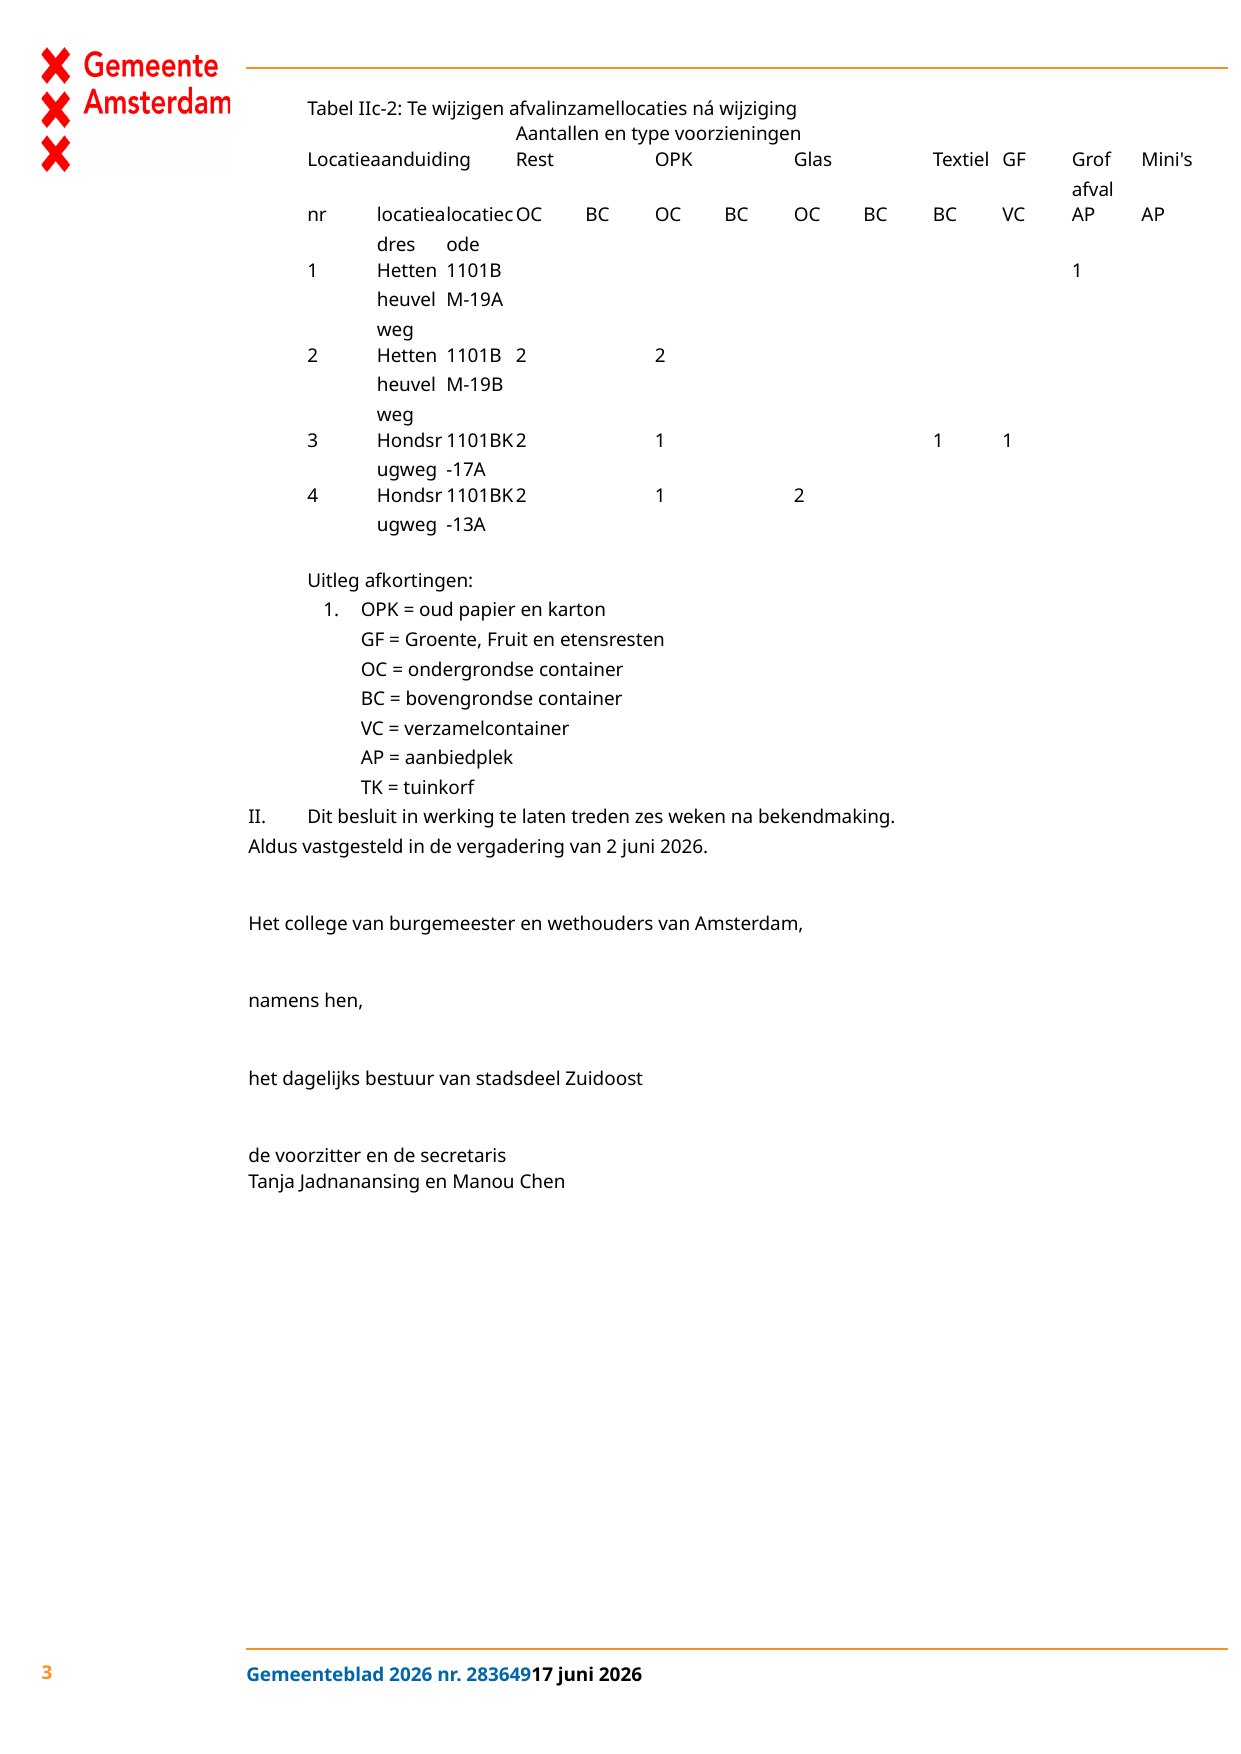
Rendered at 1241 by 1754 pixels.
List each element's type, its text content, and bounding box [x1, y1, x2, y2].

table_cell Grof afval [1072, 146, 1141, 202]
table_cell [794, 342, 863, 427]
table_cell Hettenheuvelweg [377, 342, 446, 427]
table_cell BC [585, 202, 654, 257]
table_cell [794, 427, 863, 482]
table_cell 1 [307, 257, 377, 342]
table_cell [724, 342, 794, 427]
table_cell locatieadres [377, 202, 446, 257]
list BC = bovengrondse container [323, 685, 1152, 711]
table_cell 2 [516, 342, 585, 427]
text Tanja Jadnanansing en Manou Chen [248, 1168, 1152, 1193]
table_cell [933, 257, 1002, 342]
table_cell 2 [516, 482, 585, 537]
table_cell Glas [794, 146, 933, 202]
list VC = verzamelcontainer [323, 715, 1152, 741]
table_cell AP [1141, 202, 1211, 257]
table_cell [1002, 482, 1072, 537]
list Uitleg afkortingen: [248, 567, 1152, 593]
list GF = Groente, Fruit en etensresten [323, 626, 1152, 652]
table_cell OC [794, 202, 863, 257]
table_cell [1141, 427, 1211, 482]
table_cell Rest [516, 146, 654, 202]
list AP = aanbiedplek [323, 744, 1152, 770]
table_cell BC [724, 202, 794, 257]
text de voorzitter en de secretaris [248, 1142, 1152, 1168]
table_cell AP [1072, 202, 1141, 257]
text Het college van burgemeester en wethouders van Amsterdam, [248, 911, 1152, 936]
list OC = ondergrondse container [323, 656, 1152, 682]
table_cell [863, 257, 933, 342]
table_cell Textiel [933, 146, 1002, 202]
table_cell [1141, 342, 1211, 427]
text namens hen, [248, 988, 1152, 1013]
table_cell [585, 257, 654, 342]
table_cell [585, 427, 654, 482]
table_cell Hettenheuvelweg [377, 257, 446, 342]
table_cell [585, 342, 654, 427]
table_cell [1141, 121, 1211, 146]
table_cell nr [307, 202, 377, 257]
table_cell [863, 482, 933, 537]
table_cell 1 [1002, 427, 1072, 482]
table_cell 1 [1072, 257, 1141, 342]
picture [41, 47, 231, 172]
table_header Tabel IIc-2: Te wijzigen afvalinzamellocaties ná wijziging [307, 95, 1211, 121]
table_cell [1141, 257, 1211, 342]
table_cell GF [1002, 146, 1072, 202]
table_cell Aantallen en type voorzieningen [516, 121, 1141, 146]
table_cell 1101BM-19A [446, 257, 516, 342]
table_cell 1 [655, 427, 724, 482]
table_cell 1 [655, 482, 724, 537]
table_cell [1072, 482, 1141, 537]
text Aldus vastgesteld in de vergadering van 2 juni 2026. [248, 833, 1152, 859]
table_cell [1002, 342, 1072, 427]
table_cell [863, 427, 933, 482]
table_cell 1101BK-13A [446, 482, 516, 537]
table_cell 1 [933, 427, 1002, 482]
table_cell [655, 257, 724, 342]
table_cell [933, 342, 1002, 427]
table_cell VC [1002, 202, 1072, 257]
text het dagelijks bestuur van stadsdeel Zuidoost [248, 1065, 1152, 1091]
table_cell 2 [516, 427, 585, 482]
table_cell Locatieaanduiding [307, 146, 516, 202]
table_cell [377, 121, 446, 146]
table_cell 3 [307, 427, 377, 482]
list TK = tuinkorf [323, 774, 1152, 800]
table_cell Hondsrugweg [377, 482, 446, 537]
table_cell [724, 257, 794, 342]
table_cell [863, 342, 933, 427]
table_cell 1101BM-19B [446, 342, 516, 427]
table_cell [794, 257, 863, 342]
table_cell [585, 482, 654, 537]
table_cell locatiecode [446, 202, 516, 257]
table_cell [933, 482, 1002, 537]
table_cell [1002, 257, 1072, 342]
table_cell BC [933, 202, 1002, 257]
table_cell OPK [655, 146, 794, 202]
table_cell [724, 427, 794, 482]
table_cell OC [655, 202, 724, 257]
list OPK = oud papier en karton [323, 597, 1152, 622]
table_cell 2 [655, 342, 724, 427]
table_cell [1072, 427, 1141, 482]
table_cell Mini's [1141, 146, 1211, 202]
table_cell [516, 257, 585, 342]
table_cell BC [863, 202, 933, 257]
table_cell [1072, 342, 1141, 427]
list Dit besluit in werking te laten treden zes weken na bekendmaking. [248, 804, 1152, 829]
table_cell 2 [307, 342, 377, 427]
table_cell [307, 121, 377, 146]
table_cell OC [516, 202, 585, 257]
table_cell [1141, 482, 1211, 537]
table_cell 4 [307, 482, 377, 537]
table_cell [446, 121, 516, 146]
table_cell Hondsrugweg [377, 427, 446, 482]
table_cell [724, 482, 794, 537]
table_cell 1101BK-17A [446, 427, 516, 482]
table_cell 2 [794, 482, 863, 537]
